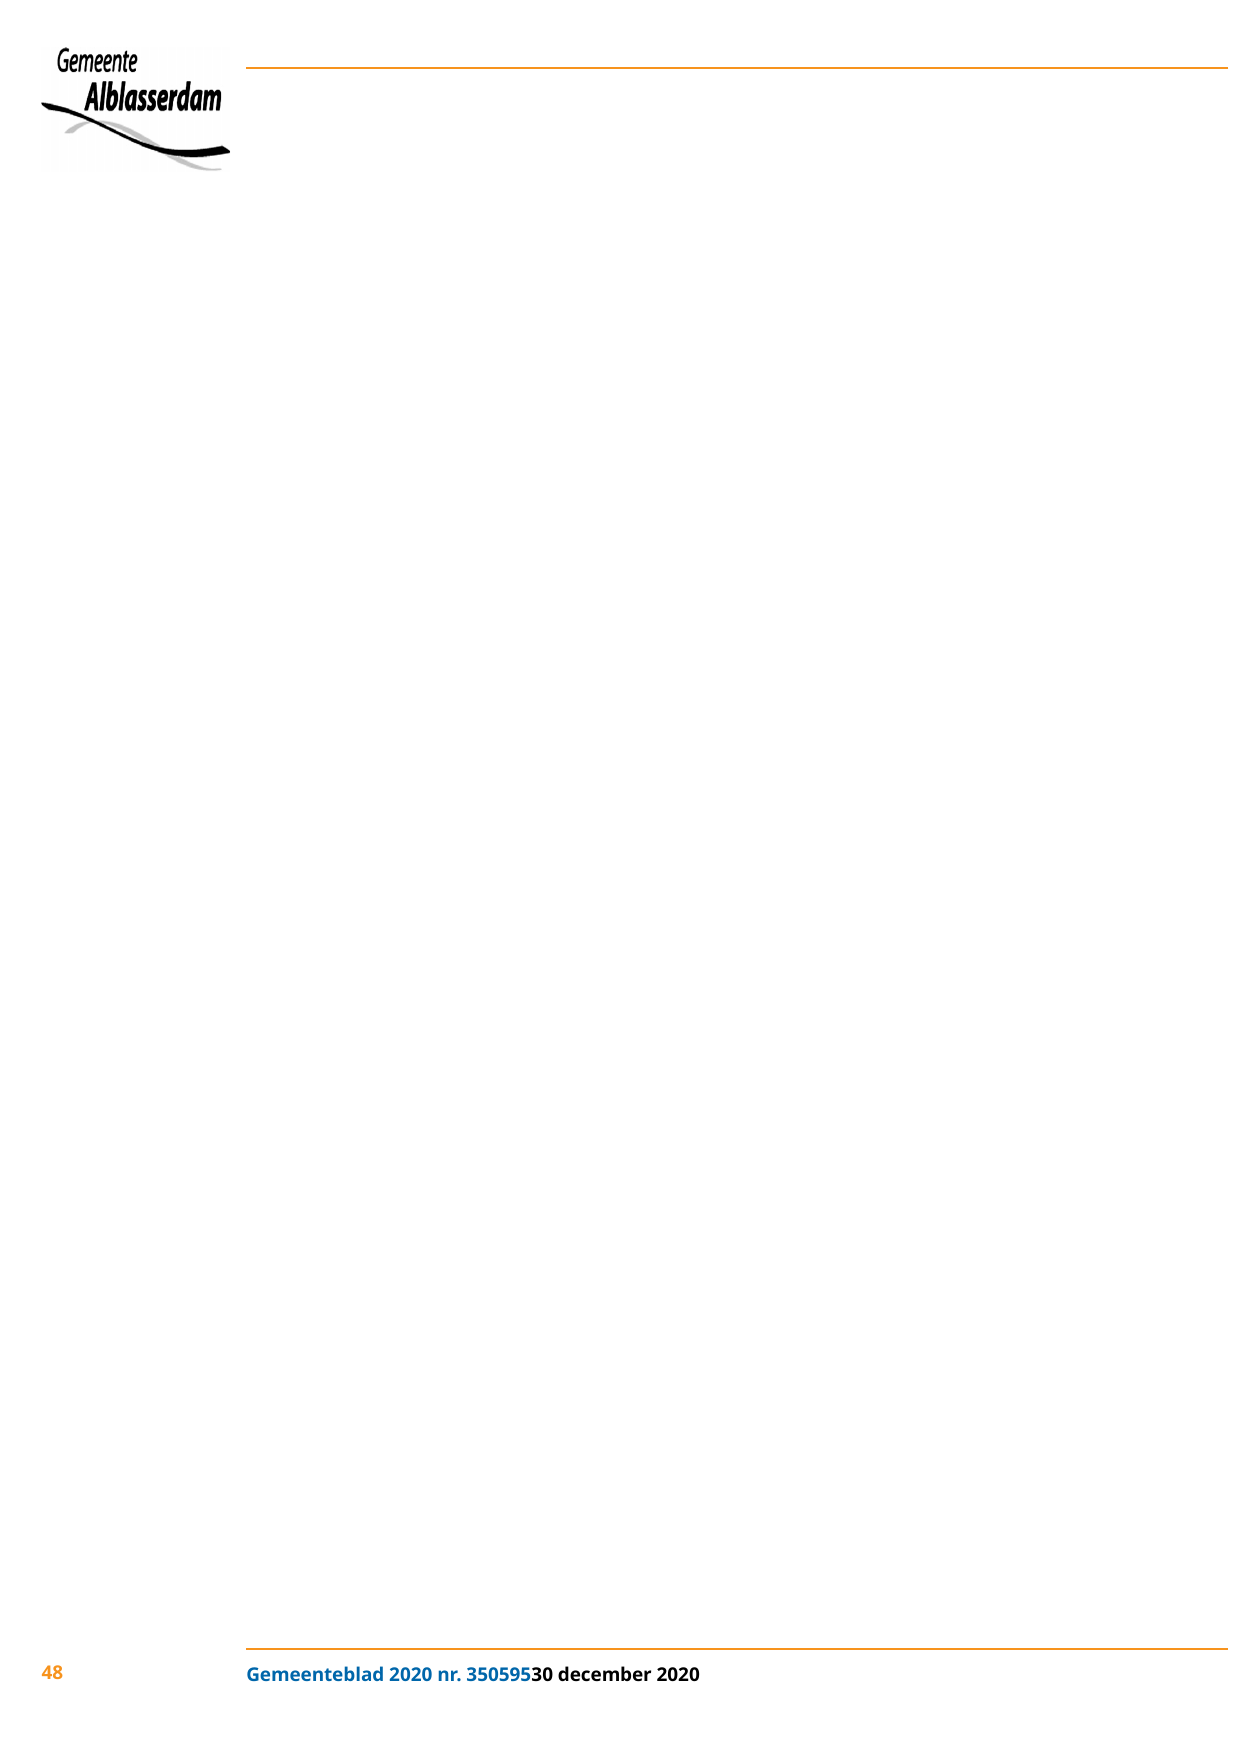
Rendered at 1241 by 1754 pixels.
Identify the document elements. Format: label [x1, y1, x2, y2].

picture [41, 47, 231, 172]
